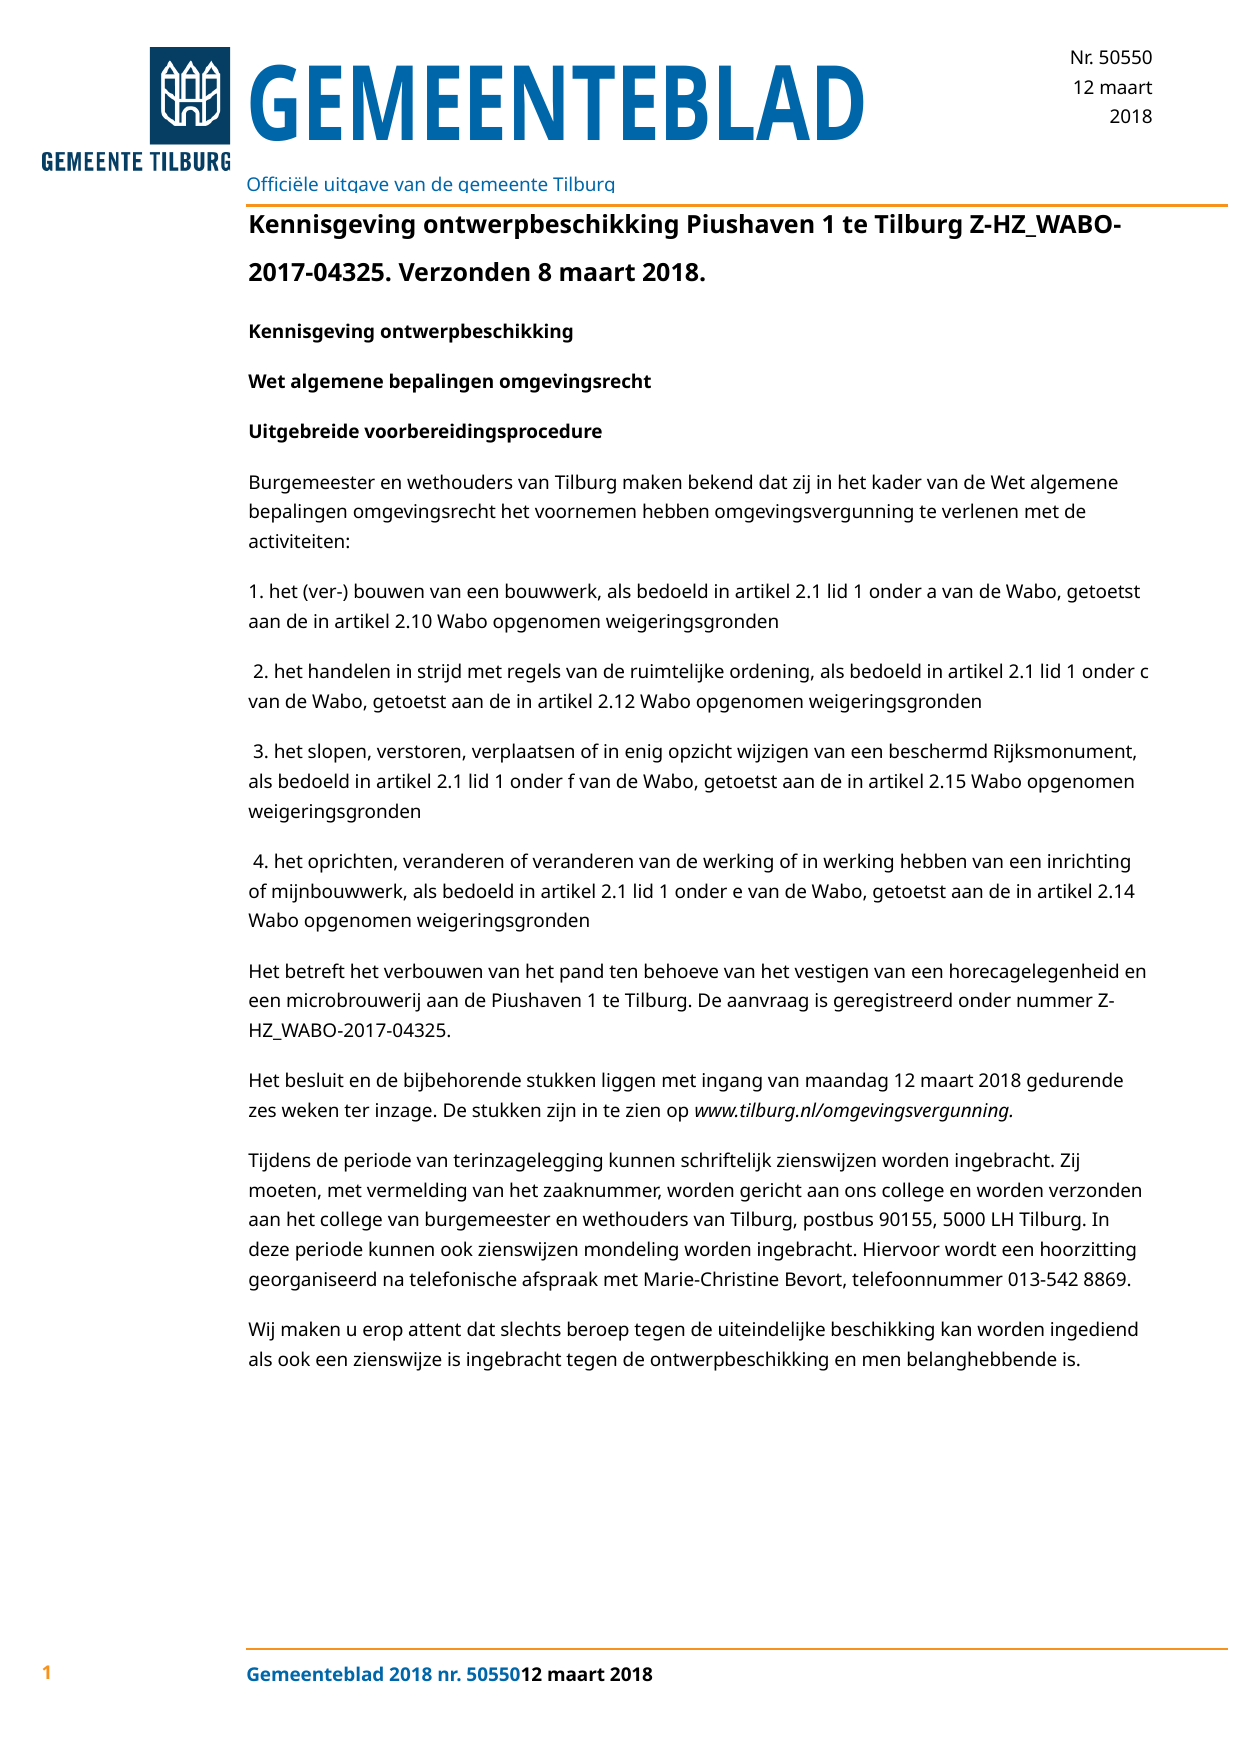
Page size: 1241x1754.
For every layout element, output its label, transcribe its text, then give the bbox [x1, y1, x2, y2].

text Kennisgeving ontwerpbeschikking Piushaven 1 te Tilburg Z-HZ_WABO-2017-04325. Verzonden 8 maart 2018. [248, 207, 1152, 288]
text Wij maken u erop attent dat slechts beroep tegen de uiteindelijke beschikking kan worden ingediend als ook een zienswijze is ingebracht tegen de ontwerpbeschikking en men belanghebbende is. [248, 1316, 1152, 1372]
picture [41, 47, 231, 172]
text 3. het slopen, verstoren, verplaatsen of in enig opzicht wijzigen van een beschermd Rijksmonument, als bedoeld in artikel 2.1 lid 1 onder f van de Wabo, getoetst aan de in artikel 2.15 Wabo opgenomen weigeringsgronden [248, 739, 1152, 824]
text 1. het (ver-) bouwen van een bouwwerk, als bedoeld in artikel 2.1 lid 1 onder a van de Wabo, getoetst aan de in artikel 2.10 Wabo opgenomen weigeringsgronden [248, 579, 1152, 634]
text 4. het oprichten, veranderen of veranderen van de werking of in werking hebben van een inrichting of mijnbouwwerk, als bedoeld in artikel 2.1 lid 1 onder e van de Wabo, getoetst aan de in artikel 2.14 Wabo opgenomen weigeringsgronden [248, 848, 1152, 933]
text Het betreft het verbouwen van het pand ten behoeve van het vestigen van een horecagelegenheid en een microbrouwerij aan de Piushaven 1 te Tilburg. De aanvraag is geregistreerd onder nummer Z-HZ_WABO-2017-04325. [248, 958, 1152, 1043]
text Het besluit en de bijbehorende stukken liggen met ingang van maandag 12 maart 2018 gedurende zes weken ter inzage. De stukken zijn in te zien op www.tilburg.nl/omgevingsvergunning. [248, 1067, 1152, 1123]
text Burgemeester en wethouders van Tilburg maken bekend dat zij in het kader van de Wet algemene bepalingen omgevingsrecht het voornemen hebben omgevingsvergunning te verlenen met de activiteiten: [248, 469, 1152, 554]
text Uitgebreide voorbereidingsprocedure [248, 419, 1152, 444]
text Tijdens de periode van terinzagelegging kunnen schriftelijk zienswijzen worden ingebracht. Zij moeten, met vermelding van het zaaknummer, worden gericht aan ons college en worden verzonden aan het college van burgemeester en wethouders van Tilburg, postbus 90155, 5000 LH Tilburg. In deze periode kunnen ook zienswijzen mondeling worden ingebracht. Hiervoor wordt een hoorzitting georganiseerd na telefonische afspraak met Marie-Christine Bevort, telefoonnummer 013-542 8869. [248, 1147, 1152, 1292]
text 2. het handelen in strijd met regels van de ruimtelijke ordening, als bedoeld in artikel 2.1 lid 1 onder c van de Wabo, getoetst aan de in artikel 2.12 Wabo opgenomen weigeringsgronden [248, 659, 1152, 714]
text Kennisgeving ontwerpbeschikking [248, 318, 1152, 344]
text Wet algemene bepalingen omgevingsrecht [248, 368, 1152, 394]
